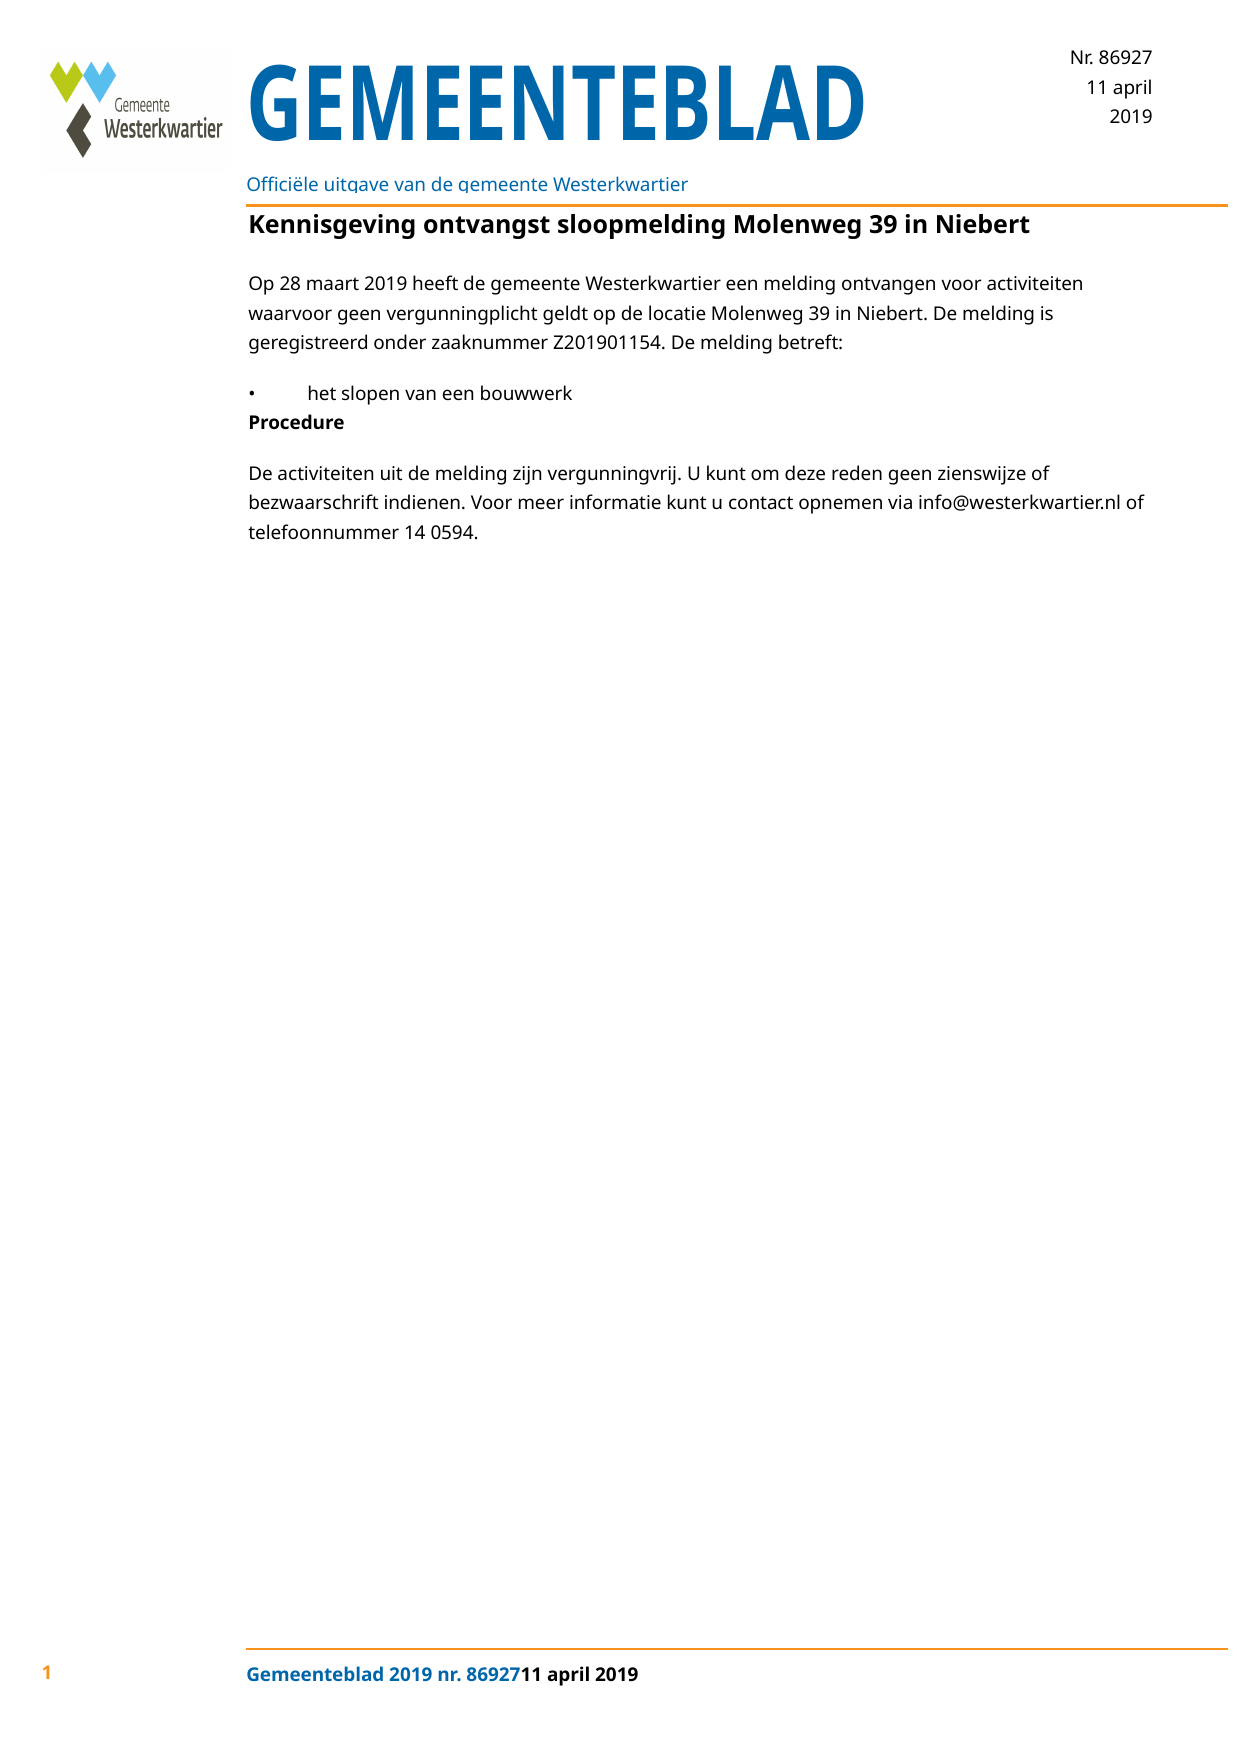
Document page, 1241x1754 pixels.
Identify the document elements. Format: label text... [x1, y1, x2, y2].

list het slopen van een bouwwerk [248, 380, 1152, 406]
text Op 28 maart 2019 heeft de gemeente Westerkwartier een melding ontvangen voor activiteiten waarvoor geen vergunningplicht geldt op de locatie Molenweg 39 in Niebert. De melding is geregistreerd onder zaaknummer Z201901154. De melding betreft: [248, 270, 1152, 355]
text Kennisgeving ontvangst sloopmelding Molenweg 39 in Niebert [248, 207, 1152, 241]
text Procedure [248, 409, 1152, 435]
picture [41, 47, 231, 172]
text De activiteiten uit de melding zijn vergunningvrij. U kunt om deze reden geen zienswijze of bezwaarschrift indienen. Voor meer informatie kunt u contact opnemen via info@westerkwartier.nl of telefoonnummer 14 0594. [248, 460, 1152, 545]
